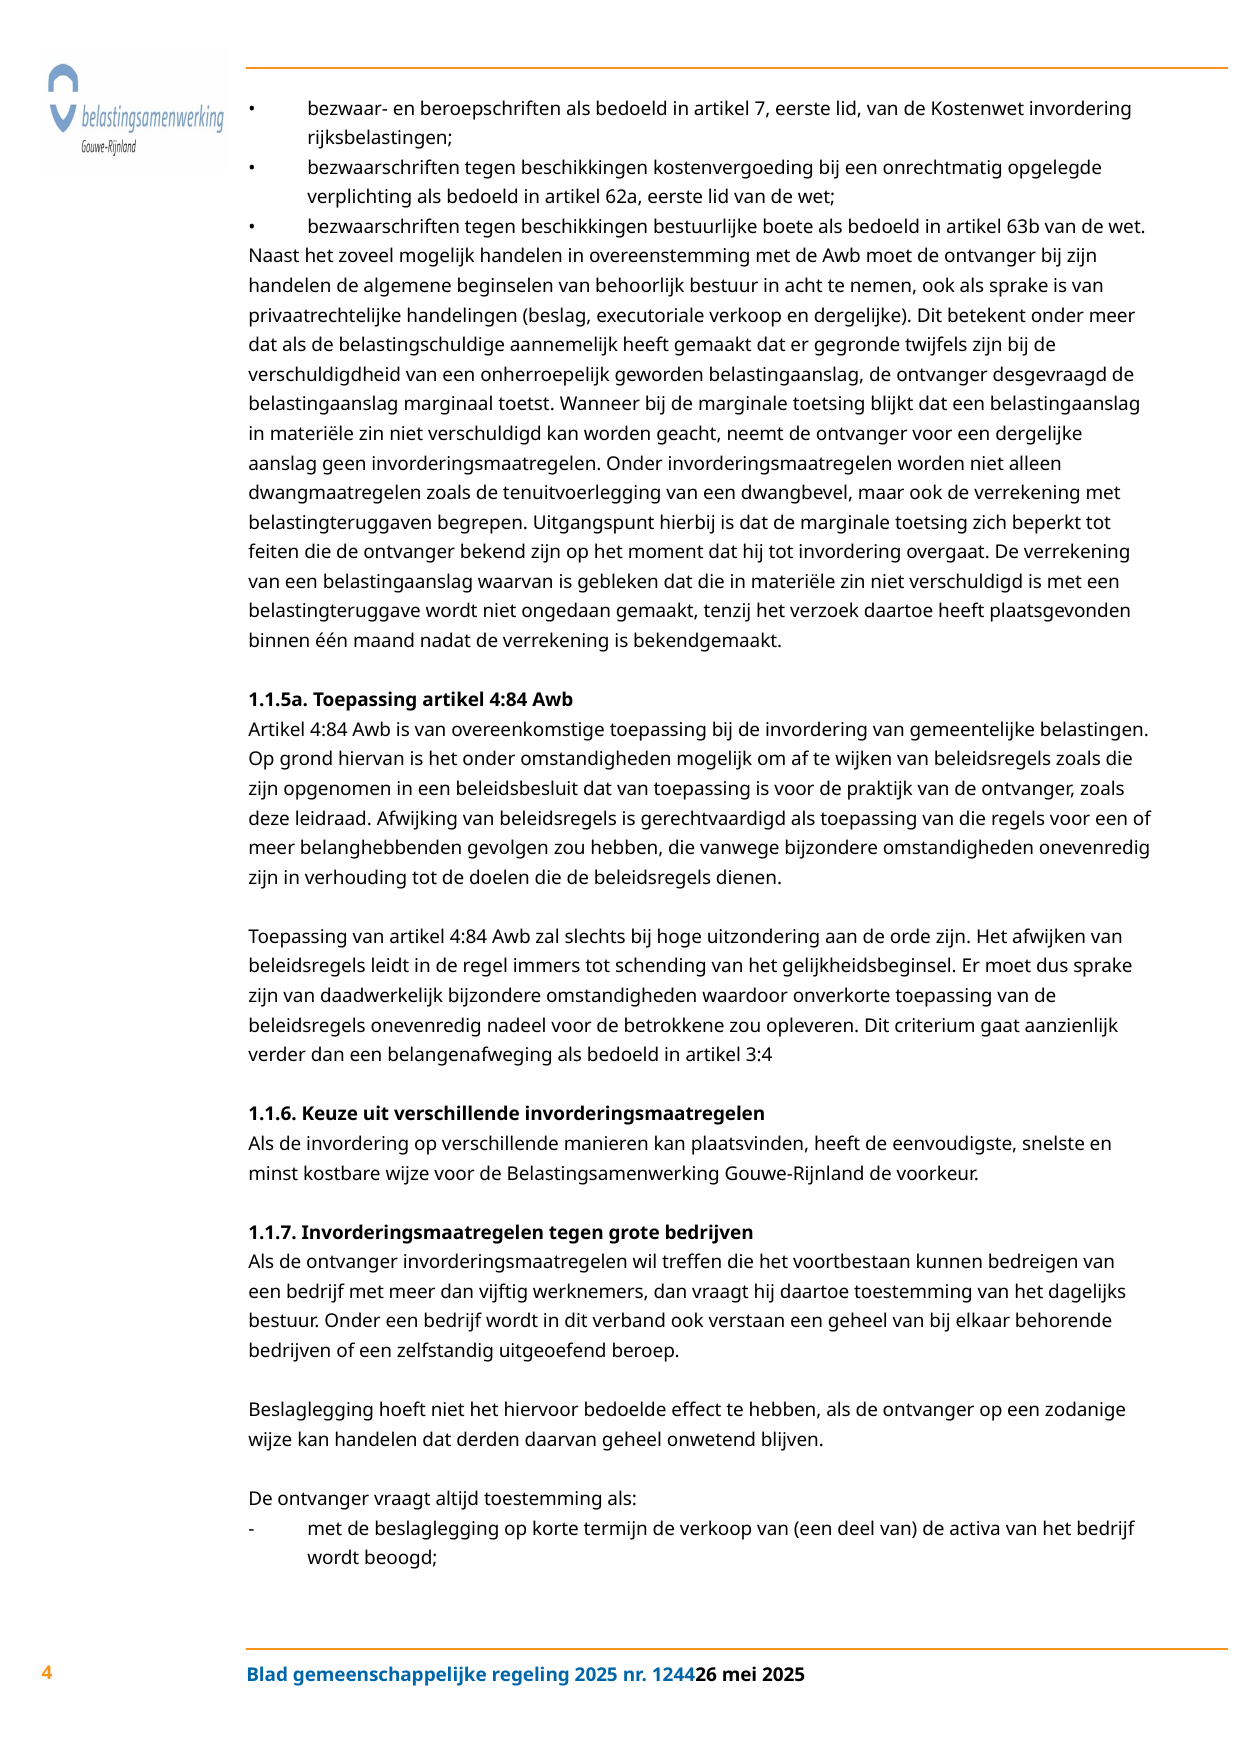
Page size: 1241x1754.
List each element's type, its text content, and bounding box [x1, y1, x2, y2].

text 1.1.5a. Toepassing artikel 4:84 Awb [248, 686, 1152, 712]
text Toepassing van artikel 4:84 Awb zal slechts bij hoge uitzondering aan de orde zijn. Het afwijken van beleidsregels leidt in de regel immers tot schending van het gelijkheidsbeginsel. Er moet dus sprake zijn van daadwerkelijk bijzondere omstandigheden waardoor onverkorte toepassing van de beleidsregels onevenredig nadeel voor de betrokkene zou opleveren. Dit criterium gaat aanzienlijk verder dan een belangenafweging als bedoeld in artikel 3:4 [248, 923, 1152, 1067]
text Als de invordering op verschillende manieren kan plaatsvinden, heeft de eenvoudigste, snelste en minst kostbare wijze voor de Belastingsamenwerking Gouwe-Rijnland de voorkeur. [248, 1130, 1152, 1186]
text De ontvanger vraagt altijd toestemming als: [248, 1485, 1152, 1511]
text Beslaglegging hoeft niet het hiervoor bedoelde effect te hebben, als de ontvanger op een zodanige wijze kan handelen dat derden daarvan geheel onwetend blijven. [248, 1396, 1152, 1452]
picture [41, 47, 231, 172]
list bezwaarschriften tegen beschikkingen bestuurlijke boete als bedoeld in artikel 63b van de wet. [248, 213, 1152, 239]
list met de beslaglegging op korte termijn de verkoop van (een deel van) de activa van het bedrijf wordt beoogd; [248, 1515, 1152, 1570]
list bezwaarschriften tegen beschikkingen kostenvergoeding bij een onrechtmatig opgelegde verplichting als bedoeld in artikel 62a, eerste lid van de wet; [248, 154, 1152, 209]
text Artikel 4:84 Awb is van overeenkomstige toepassing bij de invordering van gemeentelijke belastingen. Op grond hiervan is het onder omstandigheden mogelijk om af te wijken van beleidsregels zoals die zijn opgenomen in een beleidsbesluit dat van toepassing is voor de praktijk van de ontvanger, zoals deze leidraad. Afwijking van beleidsregels is gerechtvaardigd als toepassing van die regels voor een of meer belanghebbenden gevolgen zou hebben, die vanwege bijzondere omstandigheden onevenredig zijn in verhouding tot de doelen die de beleidsregels dienen. [248, 716, 1152, 890]
text 1.1.6. Keuze uit verschillende invorderingsmaatregelen [248, 1101, 1152, 1126]
text 1.1.7. Invorderingsmaatregelen tegen grote bedrijven [248, 1219, 1152, 1245]
text Als de ontvanger invorderingsmaatregelen wil treffen die het voortbestaan kunnen bedreigen van een bedrijf met meer dan vijftig werknemers, dan vraagt hij daartoe toestemming van het dagelijks bestuur. Onder een bedrijf wordt in dit verband ook verstaan een geheel van bij elkaar behorende bedrijven of een zelfstandig uitgeoefend beroep. [248, 1248, 1152, 1363]
list bezwaar- en beroepschriften als bedoeld in artikel 7, eerste lid, van de Kostenwet invordering rijksbelastingen; [248, 95, 1152, 150]
text Naast het zoveel mogelijk handelen in overeenstemming met de Awb moet de ontvanger bij zijn handelen de algemene beginselen van behoorlijk bestuur in acht te nemen, ook als sprake is van privaatrechtelijke handelingen (beslag, executoriale verkoop en dergelijke). Dit betekent onder meer dat als de belastingschuldige aannemelijk heeft gemaakt dat er gegronde twijfels zijn bij de verschuldigdheid van een onherroepelijk geworden belastingaanslag, de ontvanger desgevraagd de belastingaanslag marginaal toetst. Wanneer bij de marginale toetsing blijkt dat een belastingaanslag in materiële zin niet verschuldigd kan worden geacht, neemt de ontvanger voor een dergelijke aanslag geen invorderingsmaatregelen. Onder invorderingsmaatregelen worden niet alleen dwangmaatregelen zoals de tenuitvoerlegging van een dwangbevel, maar ook de verrekening met belastingteruggaven begrepen. Uitgangspunt hierbij is dat de marginale toetsing zich beperkt tot feiten die de ontvanger bekend zijn op het moment dat hij tot invordering overgaat. De verrekening van een belastingaanslag waarvan is gebleken dat die in materiële zin niet verschuldigd is met een belastingteruggave wordt niet ongedaan gemaakt, tenzij het verzoek daartoe heeft plaatsgevonden binnen één maand nadat de verrekening is bekendgemaakt. [248, 243, 1152, 653]
